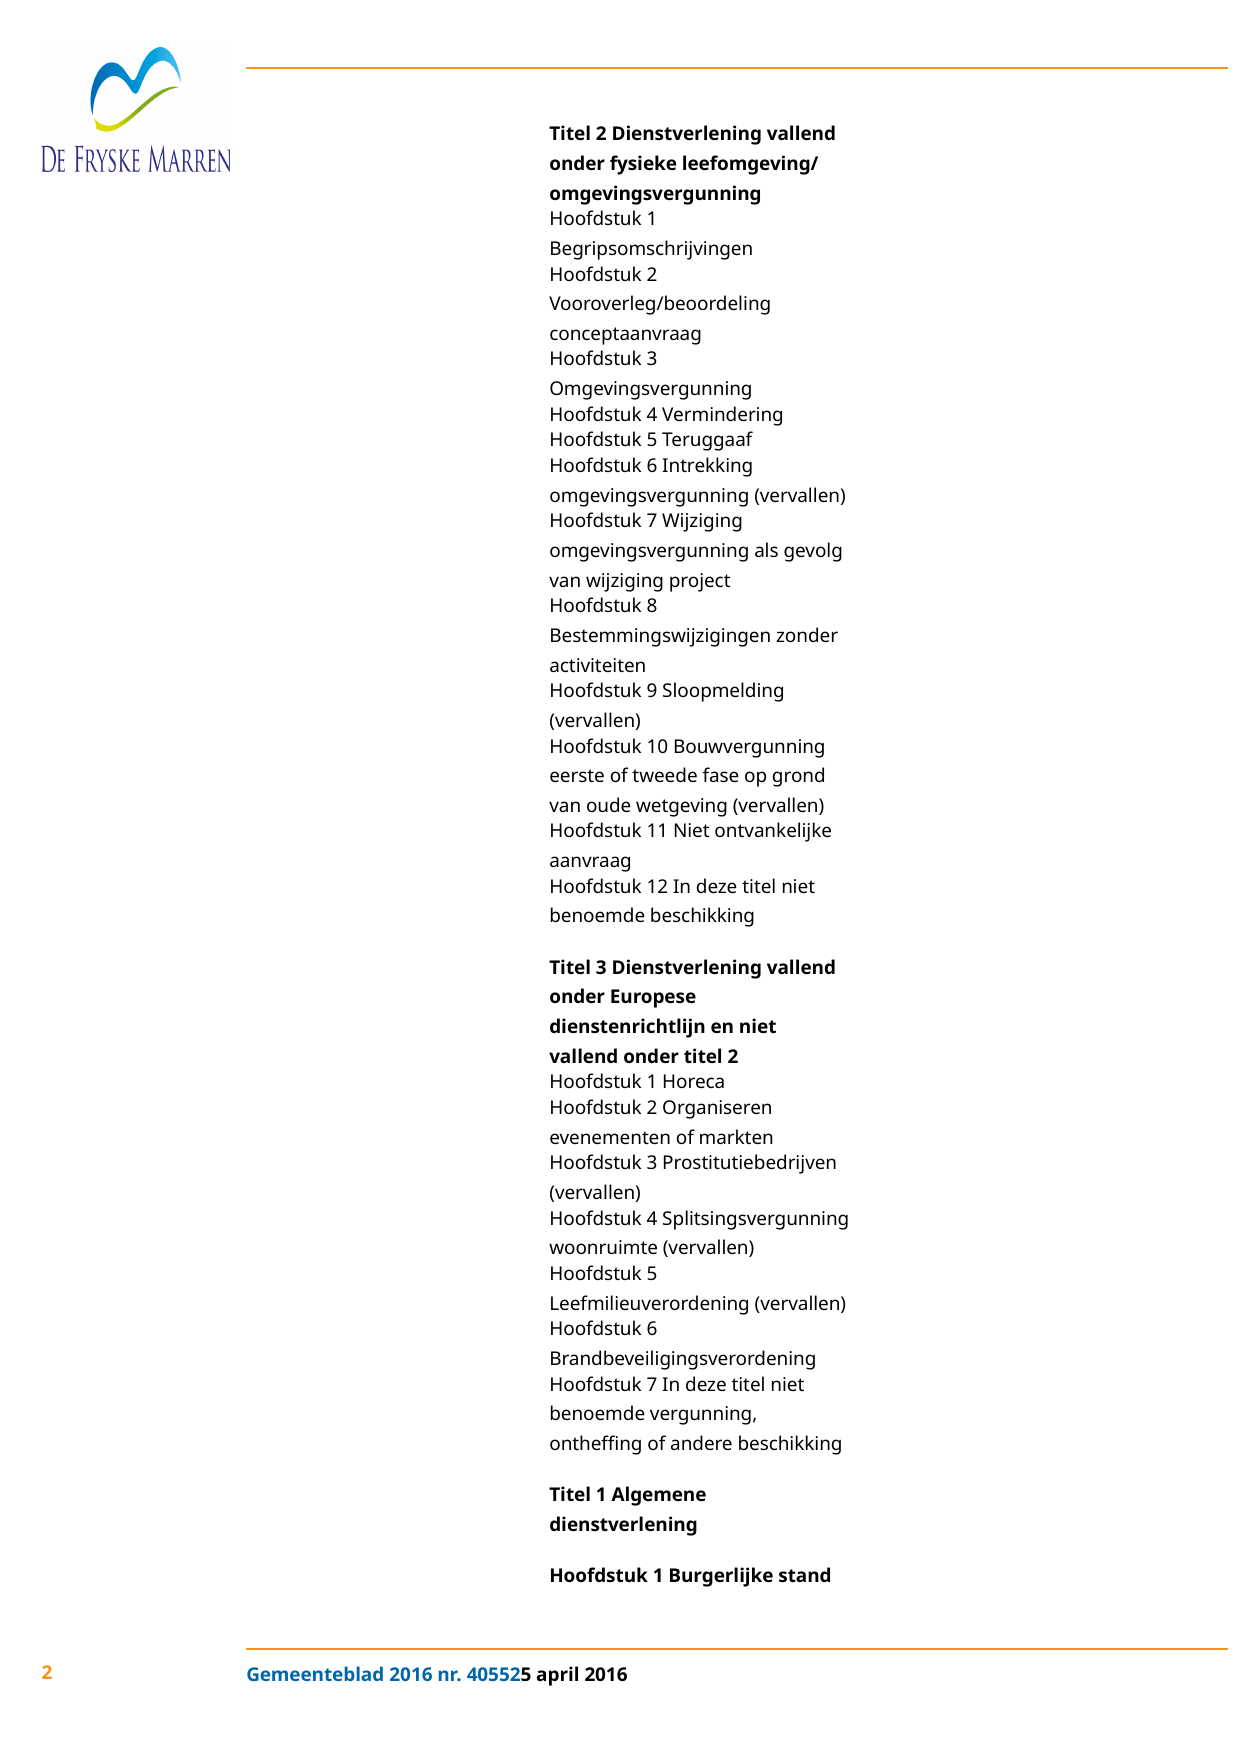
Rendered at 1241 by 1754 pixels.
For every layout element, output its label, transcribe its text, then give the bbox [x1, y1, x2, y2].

picture [41, 47, 231, 172]
table_cell [850, 1094, 1152, 1149]
table_cell Titel 2 Dienstverlening vallend onder fysieke leefomgeving/ omgevingsvergunning [549, 121, 850, 205]
table_cell [248, 427, 549, 452]
table_cell [248, 1456, 549, 1481]
table_cell [850, 1563, 1152, 1588]
table_cell [248, 1069, 549, 1094]
table_cell Hoofdstuk 12 In deze titel niet benoemde beschikking [549, 873, 850, 928]
table_cell [248, 593, 549, 677]
table_cell [248, 1094, 549, 1149]
table_cell Hoofdstuk 1 Begripsomschrijvingen [549, 205, 850, 261]
table_cell [248, 873, 549, 928]
table_cell [248, 1260, 549, 1316]
table_cell [850, 954, 1152, 1068]
table_cell [850, 1316, 1152, 1371]
table_cell Hoofdstuk 3 Omgevingsvergunning [549, 346, 850, 401]
table_cell [248, 733, 549, 818]
table_cell [850, 121, 1152, 205]
table_cell [850, 1481, 1152, 1537]
table_cell [850, 427, 1152, 452]
table_cell Hoofdstuk 4 Splitsingsvergunning woonruimte (vervallen) [549, 1205, 850, 1260]
table_cell [248, 678, 549, 733]
table_cell [248, 1316, 549, 1371]
table_cell [549, 1456, 850, 1481]
table_cell Hoofdstuk 10 Bouwvergunning eerste of tweede fase op grond van oude wetgeving (vervallen) [549, 733, 850, 818]
table_cell [850, 401, 1152, 427]
table_cell Hoofdstuk 8 Bestemmingswijzigingen zonder activiteiten [549, 593, 850, 677]
table_cell [850, 346, 1152, 401]
table_cell [248, 818, 549, 873]
table_cell [850, 508, 1152, 593]
table_cell Hoofdstuk 5 Teruggaaf [549, 427, 850, 452]
table_cell Hoofdstuk 6 Intrekking omgevingsvergunning (vervallen) [549, 453, 850, 508]
table_cell [850, 1069, 1152, 1094]
table_cell Hoofdstuk 1 Horeca [549, 1069, 850, 1094]
table_cell Hoofdstuk 4 Vermindering [549, 401, 850, 427]
table_cell [850, 733, 1152, 818]
table_cell [850, 593, 1152, 677]
table_cell [248, 1371, 549, 1456]
table_cell Hoofdstuk 11 Niet ontvankelijke aanvraag [549, 818, 850, 873]
table_cell [248, 261, 549, 346]
table_cell [850, 1150, 1152, 1205]
table_cell Hoofdstuk 5 Leefmilieuverordening (vervallen) [549, 1260, 850, 1316]
table_cell [248, 95, 549, 121]
table_cell [248, 453, 549, 508]
table_cell Hoofdstuk 2 Organiseren evenementen of markten [549, 1094, 850, 1149]
table_cell [549, 1537, 850, 1562]
table_cell Hoofdstuk 9 Sloopmelding (vervallen) [549, 678, 850, 733]
table_cell [850, 818, 1152, 873]
table_cell Hoofdstuk 3 Prostitutiebedrijven (vervallen) [549, 1150, 850, 1205]
table_cell Titel 3 Dienstverlening vallend onder Europese dienstenrichtlijn en niet vallend onder titel 2 [549, 954, 850, 1068]
table_cell [850, 678, 1152, 733]
table_cell [248, 1563, 549, 1588]
table_cell [248, 508, 549, 593]
table_cell [850, 453, 1152, 508]
table_cell Hoofdstuk 6 Brandbeveiligingsverordening [549, 1316, 850, 1371]
table_cell [850, 1371, 1152, 1456]
table_cell Hoofdstuk 2 Vooroverleg/beoordeling conceptaanvraag [549, 261, 850, 346]
table_cell [850, 873, 1152, 928]
table_cell [248, 1205, 549, 1260]
table_cell [248, 1150, 549, 1205]
table_cell [850, 1205, 1152, 1260]
table_cell [248, 954, 549, 1068]
table_cell [248, 401, 549, 427]
table_cell Titel 1 Algemene dienstverlening [549, 1481, 850, 1537]
table_cell [248, 1481, 549, 1537]
table_cell Hoofdstuk 7 Wijziging omgevingsvergunning als gevolg van wijziging project [549, 508, 850, 593]
table_cell [549, 95, 850, 121]
table_cell Hoofdstuk 7 In deze titel niet benoemde vergunning, ontheffing of andere beschikking [549, 1371, 850, 1456]
table_cell [248, 928, 549, 954]
table_cell [850, 205, 1152, 261]
table_cell [850, 95, 1152, 121]
table_cell [248, 346, 549, 401]
table_cell [850, 1456, 1152, 1481]
table_cell Hoofdstuk 1 Burgerlijke stand [549, 1563, 850, 1588]
table_cell [248, 205, 549, 261]
table_cell [850, 1260, 1152, 1316]
table_cell [248, 1537, 549, 1562]
table_cell [850, 1537, 1152, 1562]
table_cell [850, 928, 1152, 954]
table_cell [850, 261, 1152, 346]
table_cell [248, 121, 549, 205]
table_cell [549, 928, 850, 954]
